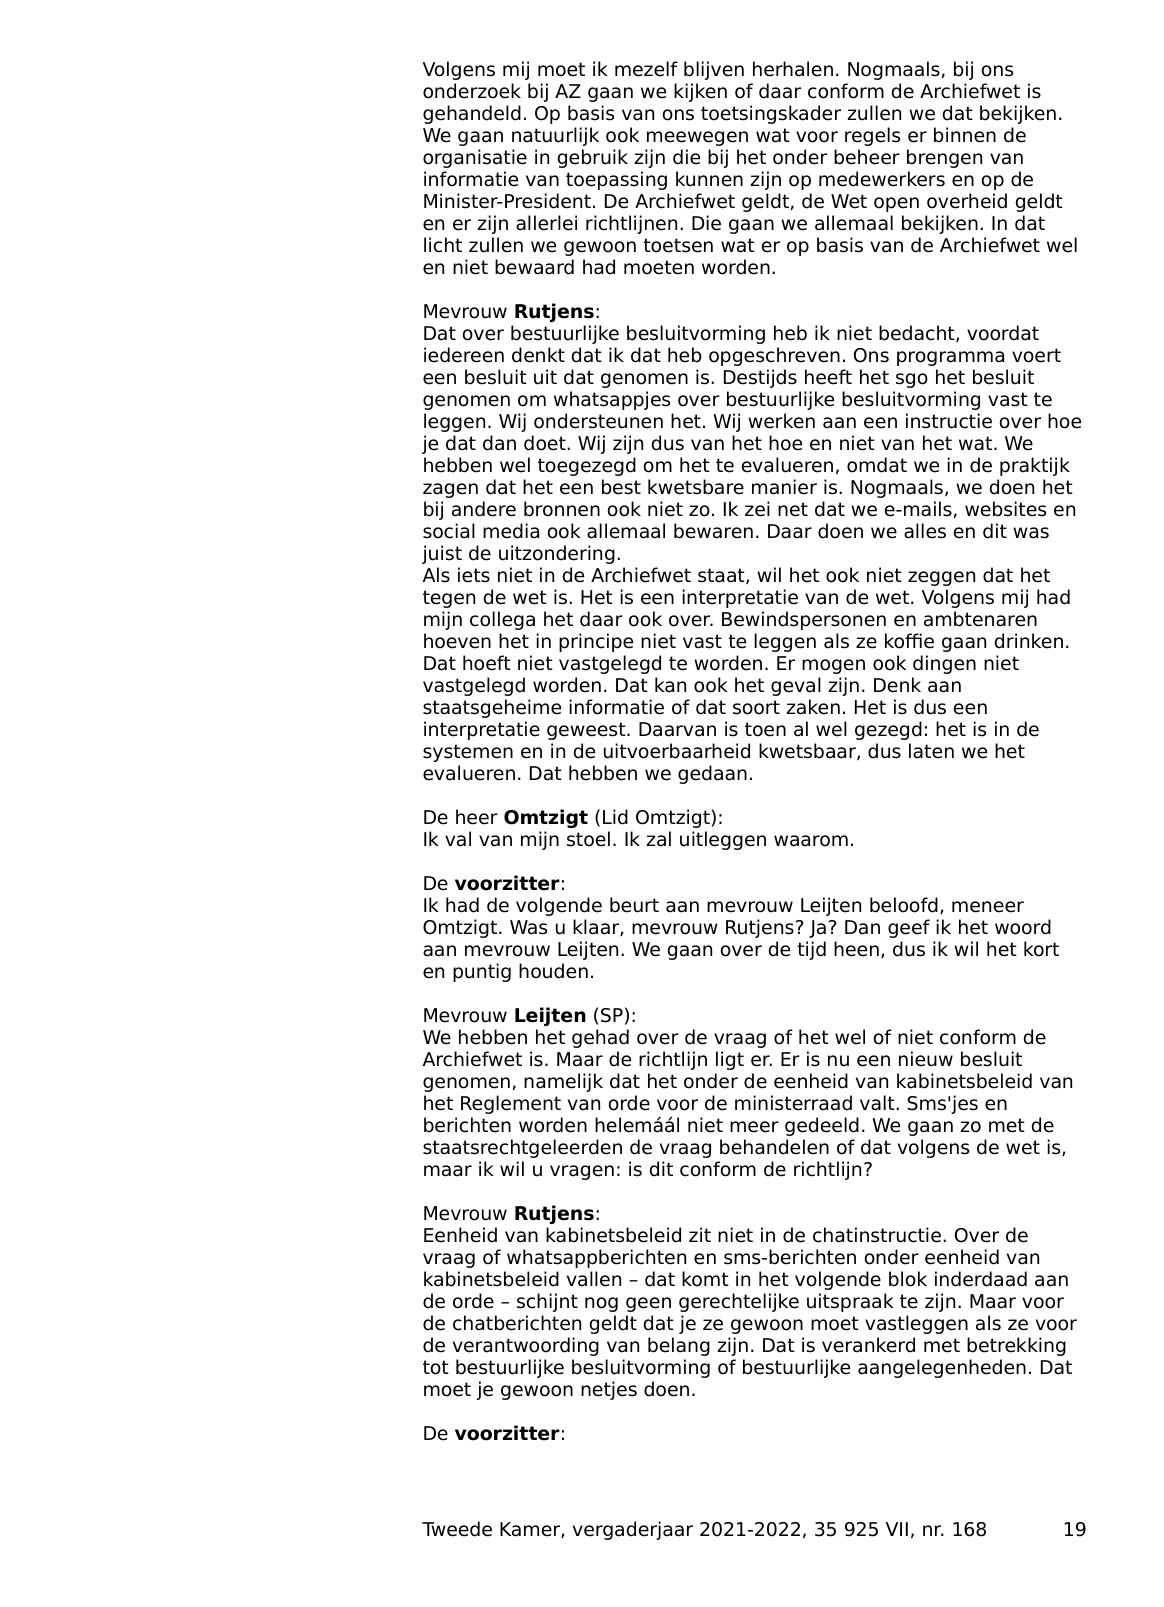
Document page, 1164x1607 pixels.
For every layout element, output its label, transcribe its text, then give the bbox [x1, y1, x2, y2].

text De voorzitter: [422, 873, 1087, 895]
text De voorzitter: [422, 1423, 1087, 1445]
text Dat over bestuurlijke besluitvorming heb ik niet bedacht, voordat iedereen denkt dat ik dat heb opgeschreven. Ons programma voert een besluit uit dat genomen is. Destijds heeft het sgo het besluit genomen om whatsappjes over bestuurlijke besluitvorming vast te leggen. Wij ondersteunen het. Wij werken aan een instructie over hoe je dat dan doet. Wij zijn dus van het hoe en niet van het wat. We hebben wel toegezegd om het te evalueren, omdat we in de praktijk zagen dat het een best kwetsbare manier is. Nogmaals, we doen het bij andere bronnen ook niet zo. Ik zei net dat we e-mails, websites en social media ook allemaal bewaren. Daar doen we alles en dit was juist de uitzondering. [422, 323, 1087, 565]
text We hebben het gehad over de vraag of het wel of niet conform de Archiefwet is. Maar de richtlijn ligt er. Er is nu een nieuw besluit genomen, namelijk dat het onder de eenheid van kabinetsbeleid van het Reglement van orde voor de ministerraad valt. Sms'jes en berichten worden helemáál niet meer gedeeld. We gaan zo met de staatsrechtgeleerden de vraag behandelen of dat volgens de wet is, maar ik wil u vragen: is dit conform de richtlijn? [422, 1027, 1087, 1181]
text Mevrouw Rutjens: [422, 1203, 1087, 1225]
text Eenheid van kabinetsbeleid zit niet in de chatinstructie. Over de vraag of whatsappberichten en sms-berichten onder eenheid van kabinetsbeleid vallen – dat komt in het volgende blok inderdaad aan de orde – schijnt nog geen gerechtelijke uitspraak te zijn. Maar voor de chatberichten geldt dat je ze gewoon moet vastleggen als ze voor de verantwoording van belang zijn. Dat is verankerd met betrekking tot bestuurlijke besluitvorming of bestuurlijke aangelegenheden. Dat moet je gewoon netjes doen. [422, 1225, 1087, 1401]
text Als iets niet in de Archiefwet staat, wil het ook niet zeggen dat het tegen de wet is. Het is een interpretatie van de wet. Volgens mij had mijn collega het daar ook over. Bewindspersonen en ambtenaren hoeven het in principe niet vast te leggen als ze koffie gaan drinken. Dat hoeft niet vastgelegd te worden. Er mogen ook dingen niet vastgelegd worden. Dat kan ook het geval zijn. Denk aan staatsgeheime informatie of dat soort zaken. Het is dus een interpretatie geweest. Daarvan is toen al wel gezegd: het is in de systemen en in de uitvoerbaarheid kwetsbaar, dus laten we het evalueren. Dat hebben we gedaan. [422, 565, 1087, 784]
text Mevrouw Leijten (SP): [422, 1005, 1087, 1027]
text Mevrouw Rutjens: [422, 301, 1087, 323]
text Ik val van mijn stoel. Ik zal uitleggen waarom. [422, 829, 1087, 851]
text Volgens mij moet ik mezelf blijven herhalen. Nogmaals, bij ons onderzoek bij AZ gaan we kijken of daar conform de Archiefwet is gehandeld. Op basis van ons toetsingskader zullen we dat bekijken. We gaan natuurlijk ook meewegen wat voor regels er binnen de organisatie in gebruik zijn die bij het onder beheer brengen van informatie van toepassing kunnen zijn op medewerkers en op de Minister-President. De Archiefwet geldt, de Wet open overheid geldt en er zijn allerlei richtlijnen. Die gaan we allemaal bekijken. In dat licht zullen we gewoon toetsen wat er op basis van de Archiefwet wel en niet bewaard had moeten worden. [422, 59, 1087, 279]
text De heer Omtzigt (Lid Omtzigt): [422, 807, 1087, 829]
text Ik had de volgende beurt aan mevrouw Leijten beloofd, meneer Omtzigt. Was u klaar, mevrouw Rutjens? Ja? Dan geef ik het woord aan mevrouw Leijten. We gaan over de tijd heen, dus ik wil het kort en puntig houden. [422, 895, 1087, 983]
